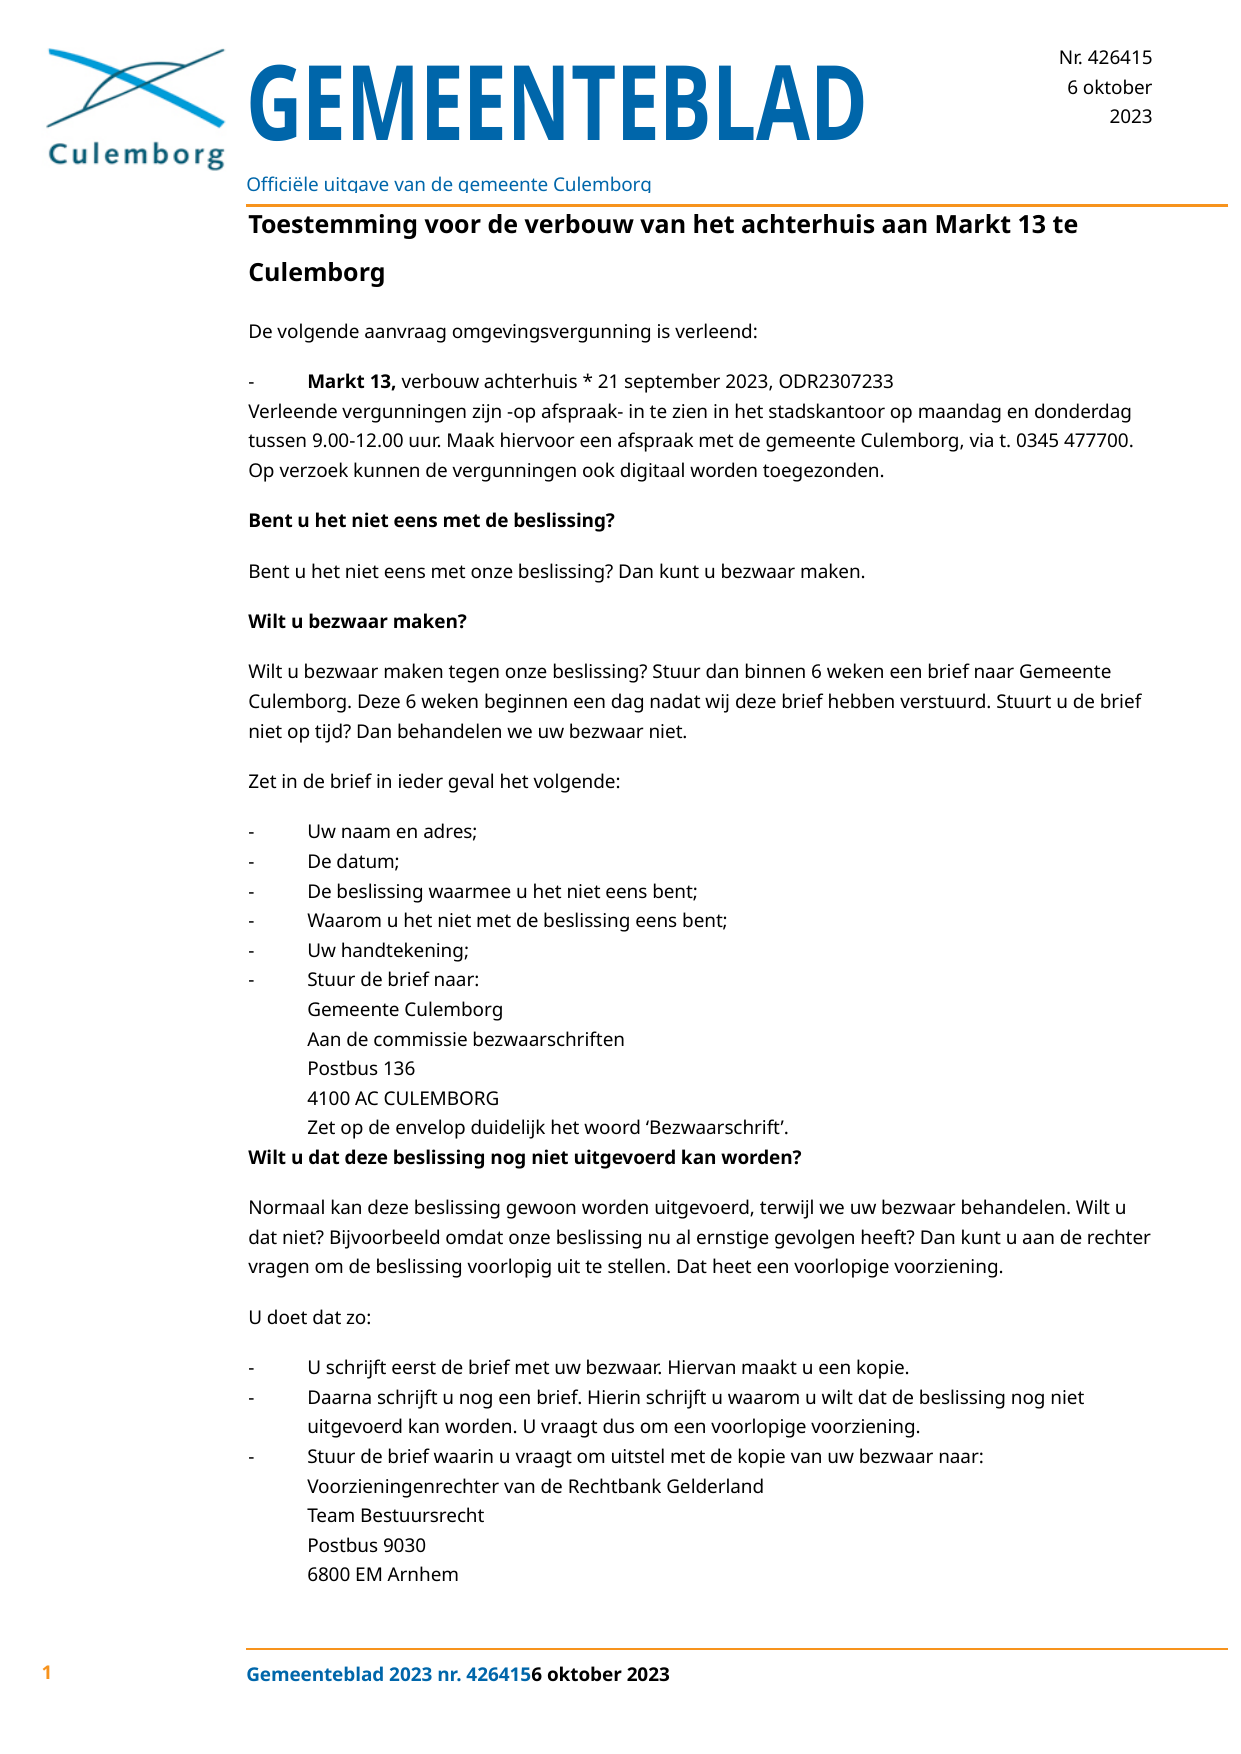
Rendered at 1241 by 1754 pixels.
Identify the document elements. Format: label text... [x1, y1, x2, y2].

list Uw naam en adres; [248, 819, 1152, 844]
text Wilt u bezwaar maken? [248, 608, 1152, 634]
list Gemeente Culemborg [248, 996, 1152, 1022]
list Daarna schrijft u nog een brief. Hierin schrijft u waarom u wilt dat de beslissing nog niet uitgevoerd kan worden. U vraagt dus om een voorlopige voorziening. [248, 1384, 1152, 1439]
list Zet op de envelop duidelijk het woord ‘Bezwaarschrift’. [248, 1114, 1152, 1140]
list 6800 EM Arnhem [248, 1562, 1152, 1587]
list Team Bestuursrecht [248, 1502, 1152, 1528]
list Postbus 136 [248, 1055, 1152, 1081]
text Bent u het niet eens met onze beslissing? Dan kunt u bezwaar maken. [248, 558, 1152, 584]
list Markt 13, verbouw achterhuis * 21 september 2023, ODR2307233 [248, 368, 1152, 394]
list De datum; [248, 848, 1152, 874]
text Bent u het niet eens met de beslissing? [248, 507, 1152, 533]
list Aan de commissie bezwaarschriften [248, 1026, 1152, 1052]
picture [41, 47, 231, 172]
list 4100 AC CULEMBORG [248, 1085, 1152, 1111]
list Stuur de brief waarin u vraagt om uitstel met de kopie van uw bezwaar naar: [248, 1443, 1152, 1469]
text De volgende aanvraag omgevingsvergunning is verleend: [248, 318, 1152, 344]
text Wilt u dat deze beslissing nog niet uitgevoerd kan worden? [248, 1144, 1152, 1170]
text Wilt u bezwaar maken tegen onze beslissing? Stuur dan binnen 6 weken een brief naar Gemeente Culemborg. Deze 6 weken beginnen een dag nadat wij deze brief hebben verstuurd. Stuurt u de brief niet op tijd? Dan behandelen we uw bezwaar niet. [248, 659, 1152, 744]
list Uw handtekening; [248, 937, 1152, 963]
list Waarom u het niet met de beslissing eens bent; [248, 907, 1152, 933]
list U schrijft eerst de brief met uw bezwaar. Hiervan maakt u een kopie. [248, 1354, 1152, 1380]
list Voorzieningenrechter van de Rechtbank Gelderland [248, 1473, 1152, 1499]
text Toestemming voor de verbouw van het achterhuis aan Markt 13 te Culemborg [248, 207, 1152, 288]
text U doet dat zo: [248, 1304, 1152, 1330]
list Postbus 9030 [248, 1532, 1152, 1558]
text Verleende vergunningen zijn -op afspraak- in te zien in het stadskantoor op maandag en donderdag tussen 9.00-12.00 uur. Maak hiervoor een afspraak met de gemeente Culemborg, via t. 0345 477700. Op verzoek kunnen de vergunningen ook digitaal worden toegezonden. [248, 398, 1152, 483]
text Zet in de brief in ieder geval het volgende: [248, 768, 1152, 794]
list Stuur de brief naar: [248, 967, 1152, 992]
list De beslissing waarmee u het niet eens bent; [248, 878, 1152, 904]
text Normaal kan deze beslissing gewoon worden uitgevoerd, terwijl we uw bezwaar behandelen. Wilt u dat niet? Bijvoorbeeld omdat onze beslissing nu al ernstige gevolgen heeft? Dan kunt u aan de rechter vragen om de beslissing voorlopig uit te stellen. Dat heet een voorlopige voorziening. [248, 1194, 1152, 1279]
